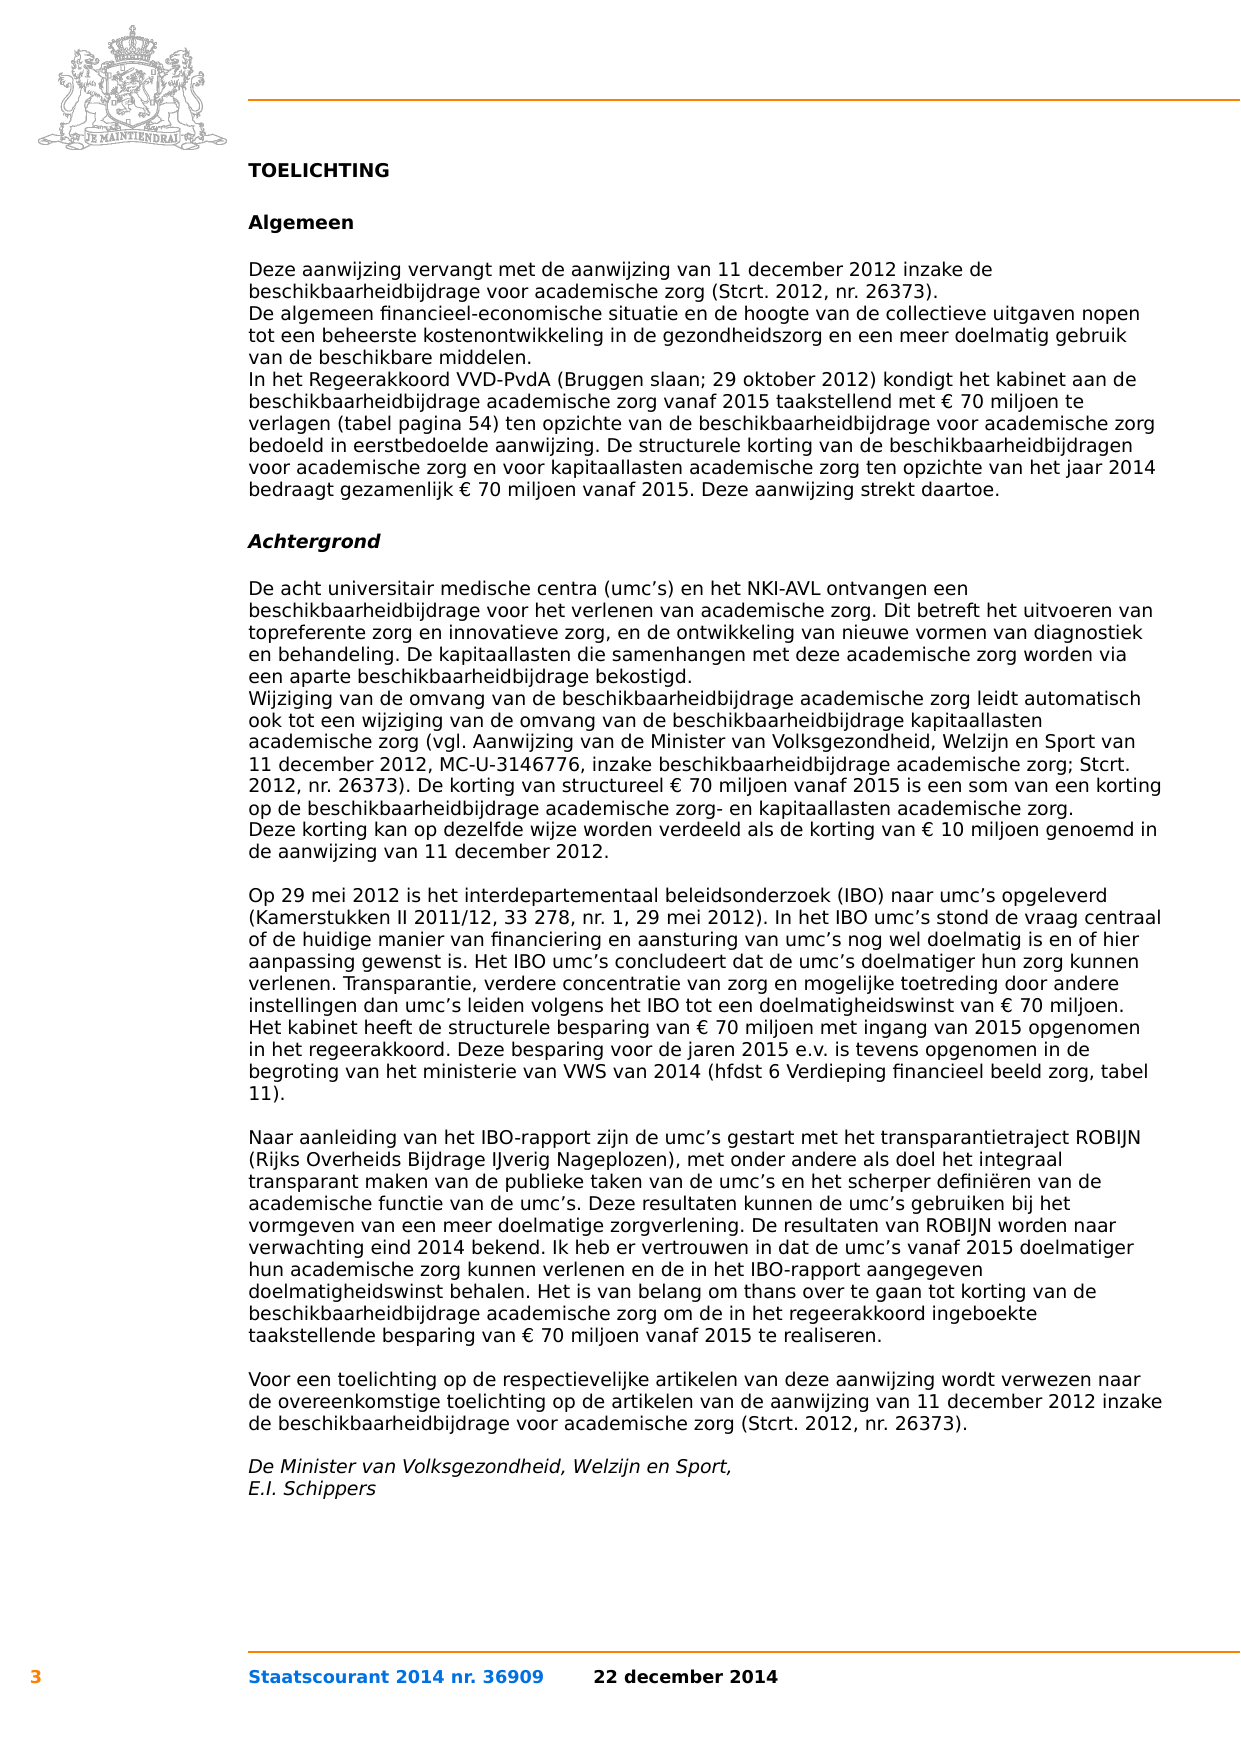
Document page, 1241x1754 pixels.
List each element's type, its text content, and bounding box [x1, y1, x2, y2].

text Naar aanleiding van het IBO-rapport zijn de umc’s gestart met het transparantietraject ROBIJN (Rijks Overheids Bijdrage IJverig Nageplozen), met onder andere als doel het integraal transparant maken van de publieke taken van de umc’s en het scherper definiëren van de academische functie van de umc’s. Deze resultaten kunnen de umc’s gebruiken bij het vormgeven van een meer doelmatige zorgverlening. De resultaten van ROBIJN worden naar verwachting eind 2014 bekend. Ik heb er vertrouwen in dat de umc’s vanaf 2015 doelmatiger hun academische zorg kunnen verlenen en de in het IBO-rapport aangegeven doelmatigheidswinst behalen. Het is van belang om thans over te gaan tot korting van de beschikbaarheidbijdrage academische zorg om de in het regeerakkoord ingeboekte taakstellende besparing van € 70 miljoen vanaf 2015 te realiseren. [248, 1127, 1163, 1347]
text Deze korting kan op dezelfde wijze worden verdeeld als de korting van € 10 miljoen genoemd in de aanwijzing van 11 december 2012. [248, 819, 1163, 863]
text Op 29 mei 2012 is het interdepartementaal beleidsonderzoek (IBO) naar umc’s opgeleverd (Kamerstukken II 2011/12, 33 278, nr. 1, 29 mei 2012). In het IBO umc’s stond de vraag centraal of de huidige manier van financiering en aansturing van umc’s nog wel doelmatig is en of hier aanpassing gewenst is. Het IBO umc’s concludeert dat de umc’s doelmatiger hun zorg kunnen verlenen. Transparantie, verdere concentratie van zorg en mogelijke toetreding door andere instellingen dan umc’s leiden volgens het IBO tot een doelmatigheidswinst van € 70 miljoen. Het kabinet heeft de structurele besparing van € 70 miljoen met ingang van 2015 opgenomen in het regeerakkoord. Deze besparing voor de jaren 2015 e.v. is tevens opgenomen in de begroting van het ministerie van VWS van 2014 (hfdst 6 Verdieping financieel beeld zorg, tabel 11). [248, 885, 1163, 1105]
text Wijziging van de omvang van de beschikbaarheidbijdrage academische zorg leidt automatisch ook tot een wijziging van de omvang van de beschikbaarheidbijdrage kapitaallasten academische zorg (vgl. Aanwijzing van de Minister van Volksgezondheid, Welzijn en Sport van 11 december 2012, MC-U-3146776, inzake beschikbaarheidbijdrage academische zorg; Stcrt. 2012, nr. 26373). De korting van structureel € 70 miljoen vanaf 2015 is een som van een korting op de beschikbaarheidbijdrage academische zorg- en kapitaallasten academische zorg. [248, 687, 1163, 819]
text De algemeen financieel-economische situatie en de hoogte van de collectieve uitgaven nopen tot een beheerste kostenontwikkeling in de gezondheidszorg en een meer doelmatig gebruik van de beschikbare middelen. [248, 303, 1163, 369]
text De acht universitair medische centra (umc’s) en het NKI-AVL ontvangen een beschikbaarheidbijdrage voor het verlenen van academische zorg. Dit betreft het uitvoeren van topreferente zorg en innovatieve zorg, en de ontwikkeling van nieuwe vormen van diagnostiek en behandeling. De kapitaallasten die samenhangen met deze academische zorg worden via een aparte beschikbaarheidbijdrage bekostigd. [248, 578, 1163, 687]
subtitle Algemeen [248, 212, 1163, 234]
subtitle TOELICHTING [248, 160, 1163, 182]
text Voor een toelichting op de respectievelijke artikelen van deze aanwijzing wordt verwezen naar de overeenkomstige toelichting op de artikelen van de aanwijzing van 11 december 2012 inzake de beschikbaarheidbijdrage voor academische zorg (Stcrt. 2012, nr. 26373). [248, 1368, 1163, 1434]
picture [38, 25, 227, 150]
text In het Regeerakkoord VVD-PvdA (Bruggen slaan; 29 oktober 2012) kondigt het kabinet aan de beschikbaarheidbijdrage academische zorg vanaf 2015 taakstellend met € 70 miljoen te verlagen (tabel pagina 54) ten opzichte van de beschikbaarheidbijdrage voor academische zorg bedoeld in eerstbedoelde aanwijzing. De structurele korting van de beschikbaarheidbijdragen voor academische zorg en voor kapitaallasten academische zorg ten opzichte van het jaar 2014 bedraagt gezamenlijk € 70 miljoen vanaf 2015. Deze aanwijzing strekt daartoe. [248, 369, 1163, 501]
text Deze aanwijzing vervangt met de aanwijzing van 11 december 2012 inzake de beschikbaarheidbijdrage voor academische zorg (Stcrt. 2012, nr. 26373). [248, 259, 1163, 303]
text De Minister van Volksgezondheid, Welzijn en Sport, E.I. Schippers [248, 1456, 1163, 1500]
subtitle Achtergrond [248, 531, 1163, 553]
